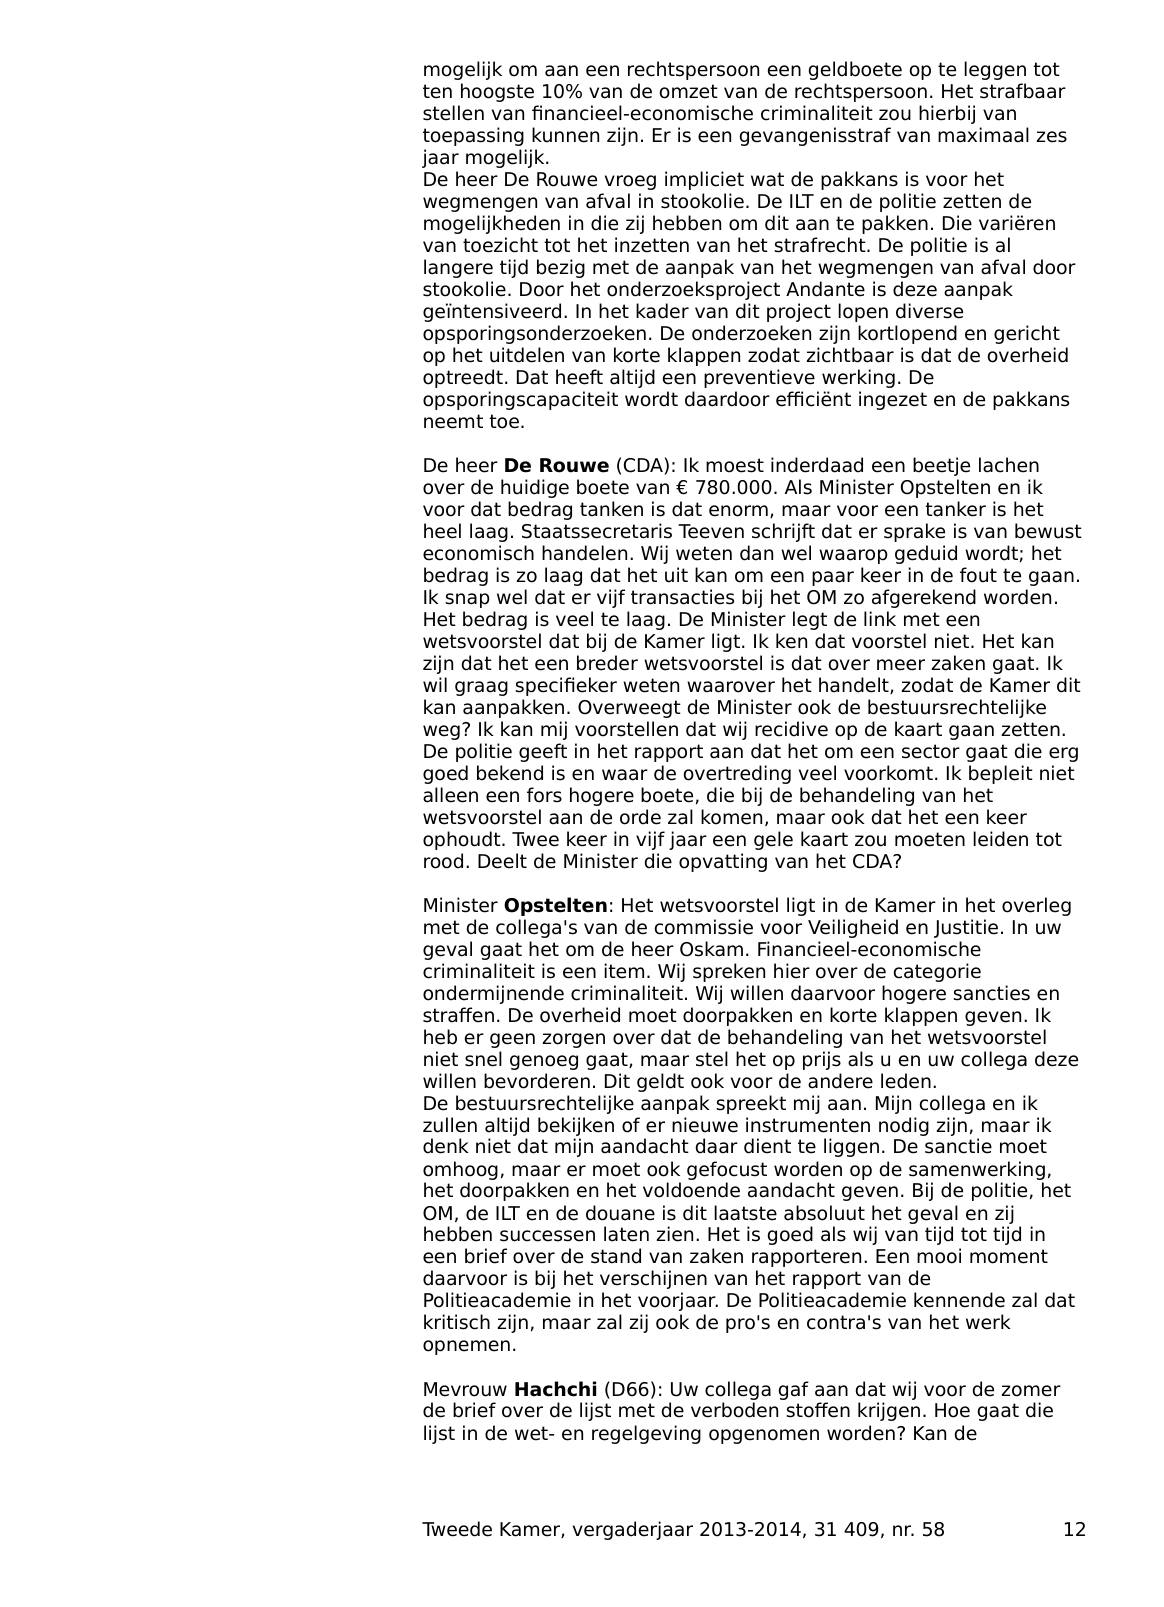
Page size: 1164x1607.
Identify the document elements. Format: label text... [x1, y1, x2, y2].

text De heer De Rouwe vroeg impliciet wat de pakkans is voor het wegmengen van afval in stookolie. De ILT en de politie zetten de mogelijkheden in die zij hebben om dit aan te pakken. Die variëren van toezicht tot het inzetten van het strafrecht. De politie is al langere tijd bezig met de aanpak van het wegmengen van afval door stookolie. Door het onderzoeksproject Andante is deze aanpak geïntensiveerd. In het kader van dit project lopen diverse opsporingsonderzoeken. De onderzoeken zijn kortlopend en gericht op het uitdelen van korte klappen zodat zichtbaar is dat de overheid optreedt. Dat heeft altijd een preventieve werking. De opsporingscapaciteit wordt daardoor efficiënt ingezet en de pakkans neemt toe. [422, 169, 1087, 433]
text De bestuursrechtelijke aanpak spreekt mij aan. Mijn collega en ik zullen altijd bekijken of er nieuwe instrumenten nodig zijn, maar ik denk niet dat mijn aandacht daar dient te liggen. De sanctie moet omhoog, maar er moet ook gefocust worden op de samenwerking, het doorpakken en het voldoende aandacht geven. Bij de politie, het OM, de ILT en de douane is dit laatste absoluut het geval en zij hebben successen laten zien. Het is goed als wij van tijd tot tijd in een brief over de stand van zaken rapporteren. Een mooi moment daarvoor is bij het verschijnen van het rapport van de Politieacademie in het voorjaar. De Politieacademie kennende zal dat kritisch zijn, maar zal zij ook de pro's en contra's van het werk opnemen. [422, 1092, 1087, 1356]
text De heer De Rouwe (CDA): Ik moest inderdaad een beetje lachen over de huidige boete van € 780.000. Als Minister Opstelten en ik voor dat bedrag tanken is dat enorm, maar voor een tanker is het heel laag. Staatssecretaris Teeven schrijft dat er sprake is van bewust economisch handelen. Wij weten dan wel waarop geduid wordt; het bedrag is zo laag dat het uit kan om een paar keer in de fout te gaan. Ik snap wel dat er vijf transacties bij het OM zo afgerekend worden. Het bedrag is veel te laag. De Minister legt de link met een wetsvoorstel dat bij de Kamer ligt. Ik ken dat voorstel niet. Het kan zijn dat het een breder wetsvoorstel is dat over meer zaken gaat. Ik wil graag specifieker weten waarover het handelt, zodat de Kamer dit kan aanpakken. Overweegt de Minister ook de bestuursrechtelijke weg? Ik kan mij voorstellen dat wij recidive op de kaart gaan zetten. De politie geeft in het rapport aan dat het om een sector gaat die erg goed bekend is en waar de overtreding veel voorkomt. Ik bepleit niet alleen een fors hogere boete, die bij de behandeling van het wetsvoorstel aan de orde zal komen, maar ook dat het een keer ophoudt. Twee keer in vijf jaar een gele kaart zou moeten leiden tot rood. Deelt de Minister die opvatting van het CDA? [422, 455, 1087, 872]
text Minister Opstelten: Het wetsvoorstel ligt in de Kamer in het overleg met de collega's van de commissie voor Veiligheid en Justitie. In uw geval gaat het om de heer Oskam. Financieel-economische criminaliteit is een item. Wij spreken hier over de categorie ondermijnende criminaliteit. Wij willen daarvoor hogere sancties en straffen. De overheid moet doorpakken en korte klappen geven. Ik heb er geen zorgen over dat de behandeling van het wetsvoorstel niet snel genoeg gaat, maar stel het op prijs als u en uw collega deze willen bevorderen. Dit geldt ook voor de andere leden. [422, 895, 1087, 1092]
text Mevrouw Hachchi (D66): Uw collega gaf aan dat wij voor de zomer de brief over de lijst met de verboden stoffen krijgen. Hoe gaat die lijst in de wet- en regelgeving opgenomen worden? Kan de [422, 1378, 1087, 1444]
text mogelijk om aan een rechtspersoon een geldboete op te leggen tot ten hoogste 10% van de omzet van de rechtspersoon. Het strafbaar stellen van financieel-economische criminaliteit zou hierbij van toepassing kunnen zijn. Er is een gevangenisstraf van maximaal zes jaar mogelijk. [422, 59, 1087, 169]
